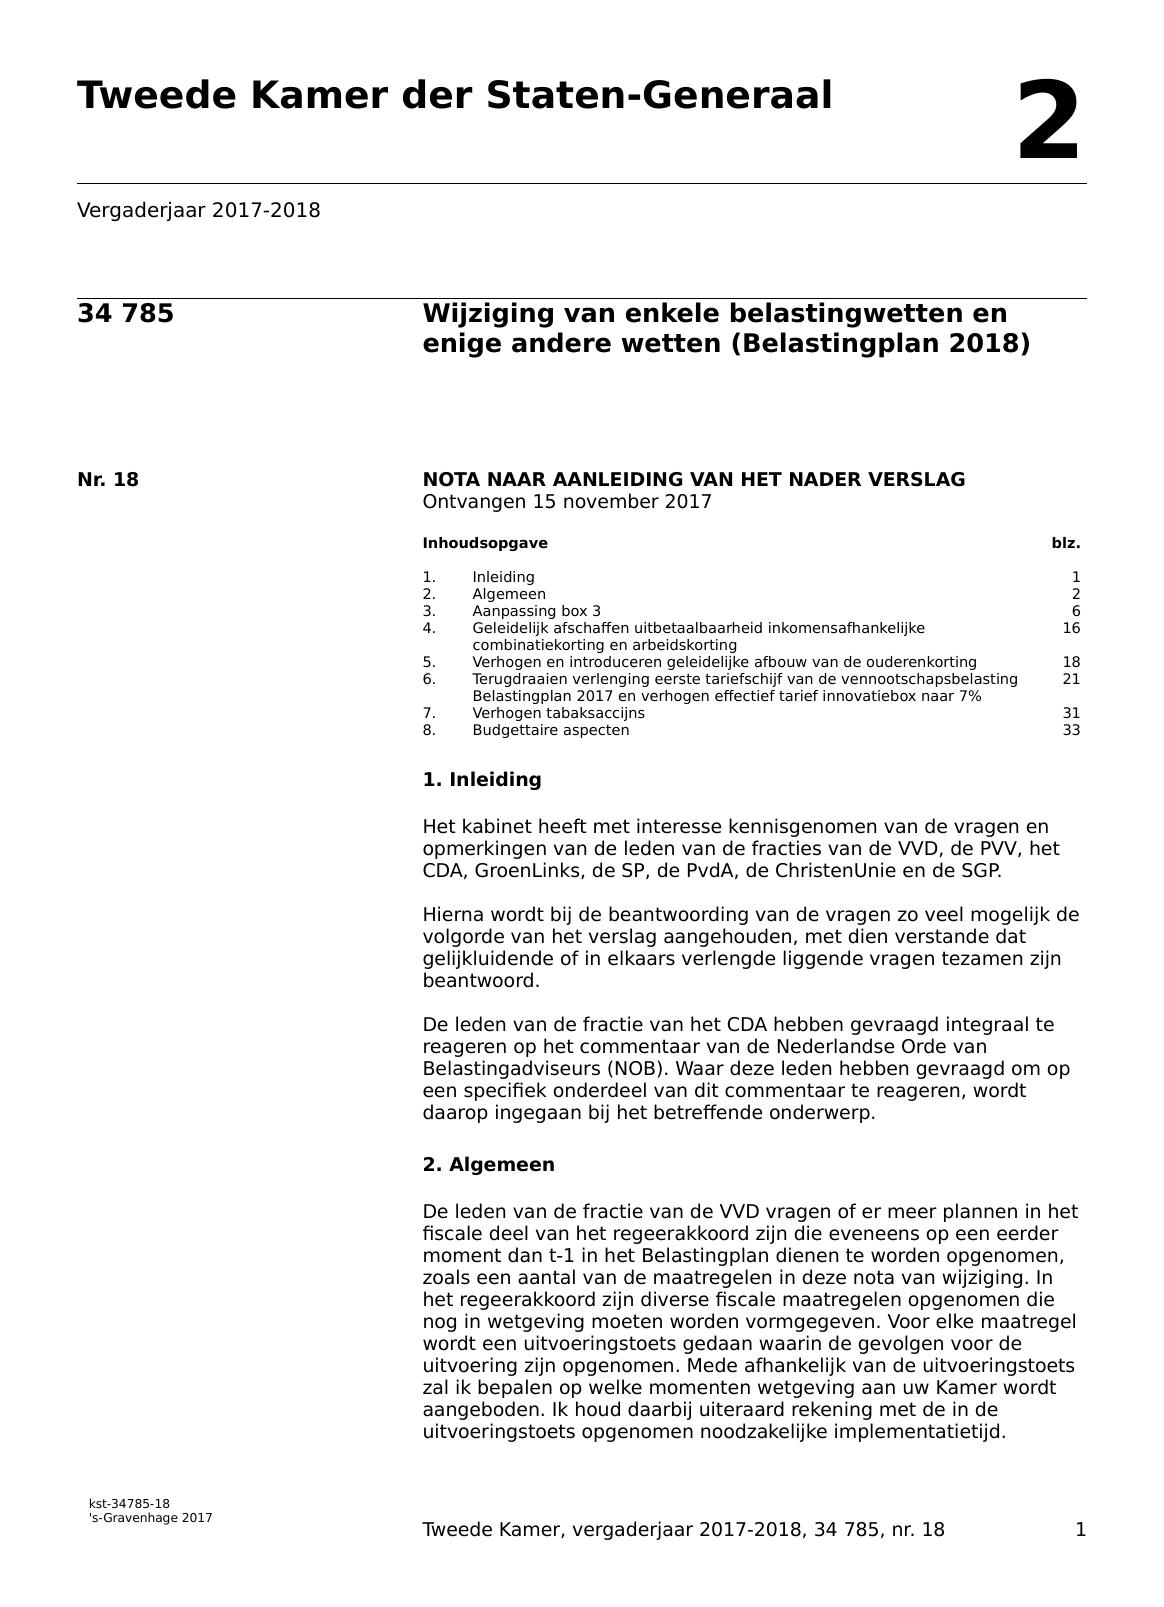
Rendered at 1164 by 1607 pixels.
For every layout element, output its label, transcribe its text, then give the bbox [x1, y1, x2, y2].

table_cell 21 [1028, 671, 1087, 705]
table_cell 31 [1028, 705, 1087, 722]
table_cell [1028, 552, 1087, 569]
table_cell 8. [422, 722, 467, 739]
table_cell 33 [1028, 722, 1087, 739]
table_cell 3. [422, 603, 467, 620]
table_cell 5. [422, 654, 467, 671]
table_cell 2. [422, 586, 467, 603]
table_cell Terugdraaien verlenging eerste tariefschijf van de vennootschapsbelasting Belastingplan 2017 en verhogen effectief tarief innovatiebox naar 7% [467, 671, 1028, 705]
text Hierna wordt bij de beantwoording van de vragen zo veel mogelijk de volgorde van het verslag aangehouden, met dien verstande dat gelijkluidende of in elkaars verlengde liggende vragen tezamen zijn beantwoord. [422, 904, 1087, 992]
table_header blz. [1028, 535, 1087, 552]
text De leden van de fractie van het CDA hebben gevraagd integraal te reageren op het commentaar van de Nederlandse Orde van Belastingadviseurs (NOB). Waar deze leden hebben gevraagd om op een specifiek onderdeel van dit commentaar te reageren, wordt daarop ingegaan bij het betreffende onderwerp. [422, 1014, 1087, 1124]
subtitle Nr. 18 NOTA NAAR AANLEIDING VAN HET NADER VERSLAG [77, 469, 1087, 491]
text De leden van de fractie van de VVD vragen of er meer plannen in het fiscale deel van het regeerakkoord zijn die eveneens op een eerder moment dan t-1 in het Belastingplan dienen te worden opgenomen, zoals een aantal van de maatregelen in deze nota van wijziging. In het regeerakkoord zijn diverse fiscale maatregelen opgenomen die nog in wetgeving moeten worden vormgegeven. Voor elke maatregel wordt een uitvoeringstoets gedaan waarin de gevolgen voor de uitvoering zijn opgenomen. Mede afhankelijk van de uitvoeringstoets zal ik bepalen op welke momenten wetgeving aan uw Kamer wordt aangeboden. Ik houd daarbij uiteraard rekening met de in de uitvoeringstoets opgenomen noodzakelijke implementatietijd. [422, 1201, 1087, 1443]
table_cell Vergaderjaar 2017-2018 [77, 184, 1087, 298]
table_cell 16 [1028, 620, 1087, 654]
table_cell Verhogen en introduceren geleidelijke afbouw van de ouderenkorting [467, 654, 1028, 671]
table_header Inhoudsopgave [422, 535, 1028, 552]
text kst-34785-18 [88, 1497, 323, 1511]
text Ontvangen 15 november 2017 [422, 491, 1087, 513]
table_cell Aanpassing box 3 [467, 603, 1028, 620]
table_cell [422, 552, 467, 569]
table_cell 7. [422, 705, 467, 722]
table_cell [467, 552, 1028, 569]
subtitle 34 785 Wijziging van enkele belastingwetten en enige andere wetten (Belastingplan 2018) [77, 299, 1087, 358]
table_cell Verhogen tabaksaccijns [467, 705, 1028, 722]
table_cell 18 [1028, 654, 1087, 671]
table_cell Geleidelijk afschaffen uitbetaalbaarheid inkomensafhankelijke combinatiekorting en arbeidskorting [467, 620, 1028, 654]
table_cell 1. [422, 569, 467, 586]
table_cell 1 [1028, 569, 1087, 586]
subtitle 2. Algemeen [422, 1154, 1087, 1176]
table_cell 4. [422, 620, 467, 654]
text Het kabinet heeft met interesse kennisgenomen van de vragen en opmerkingen van de leden van de fracties van de VVD, de PVV, het CDA, GroenLinks, de SP, de PvdA, de ChristenUnie en de SGP. [422, 816, 1087, 882]
table_cell Algemeen [467, 586, 1028, 603]
table_header 2 [886, 59, 1087, 183]
subtitle 1. Inleiding [422, 769, 1087, 791]
text 's-Gravenhage 2017 [88, 1511, 323, 1525]
table_cell 6. [422, 671, 467, 705]
table_cell Inleiding [467, 569, 1028, 586]
table_cell 2 [1028, 586, 1087, 603]
table_cell Budgettaire aspecten [467, 722, 1028, 739]
table_header Tweede Kamer der Staten-Generaal [77, 59, 886, 183]
table_cell 6 [1028, 603, 1087, 620]
